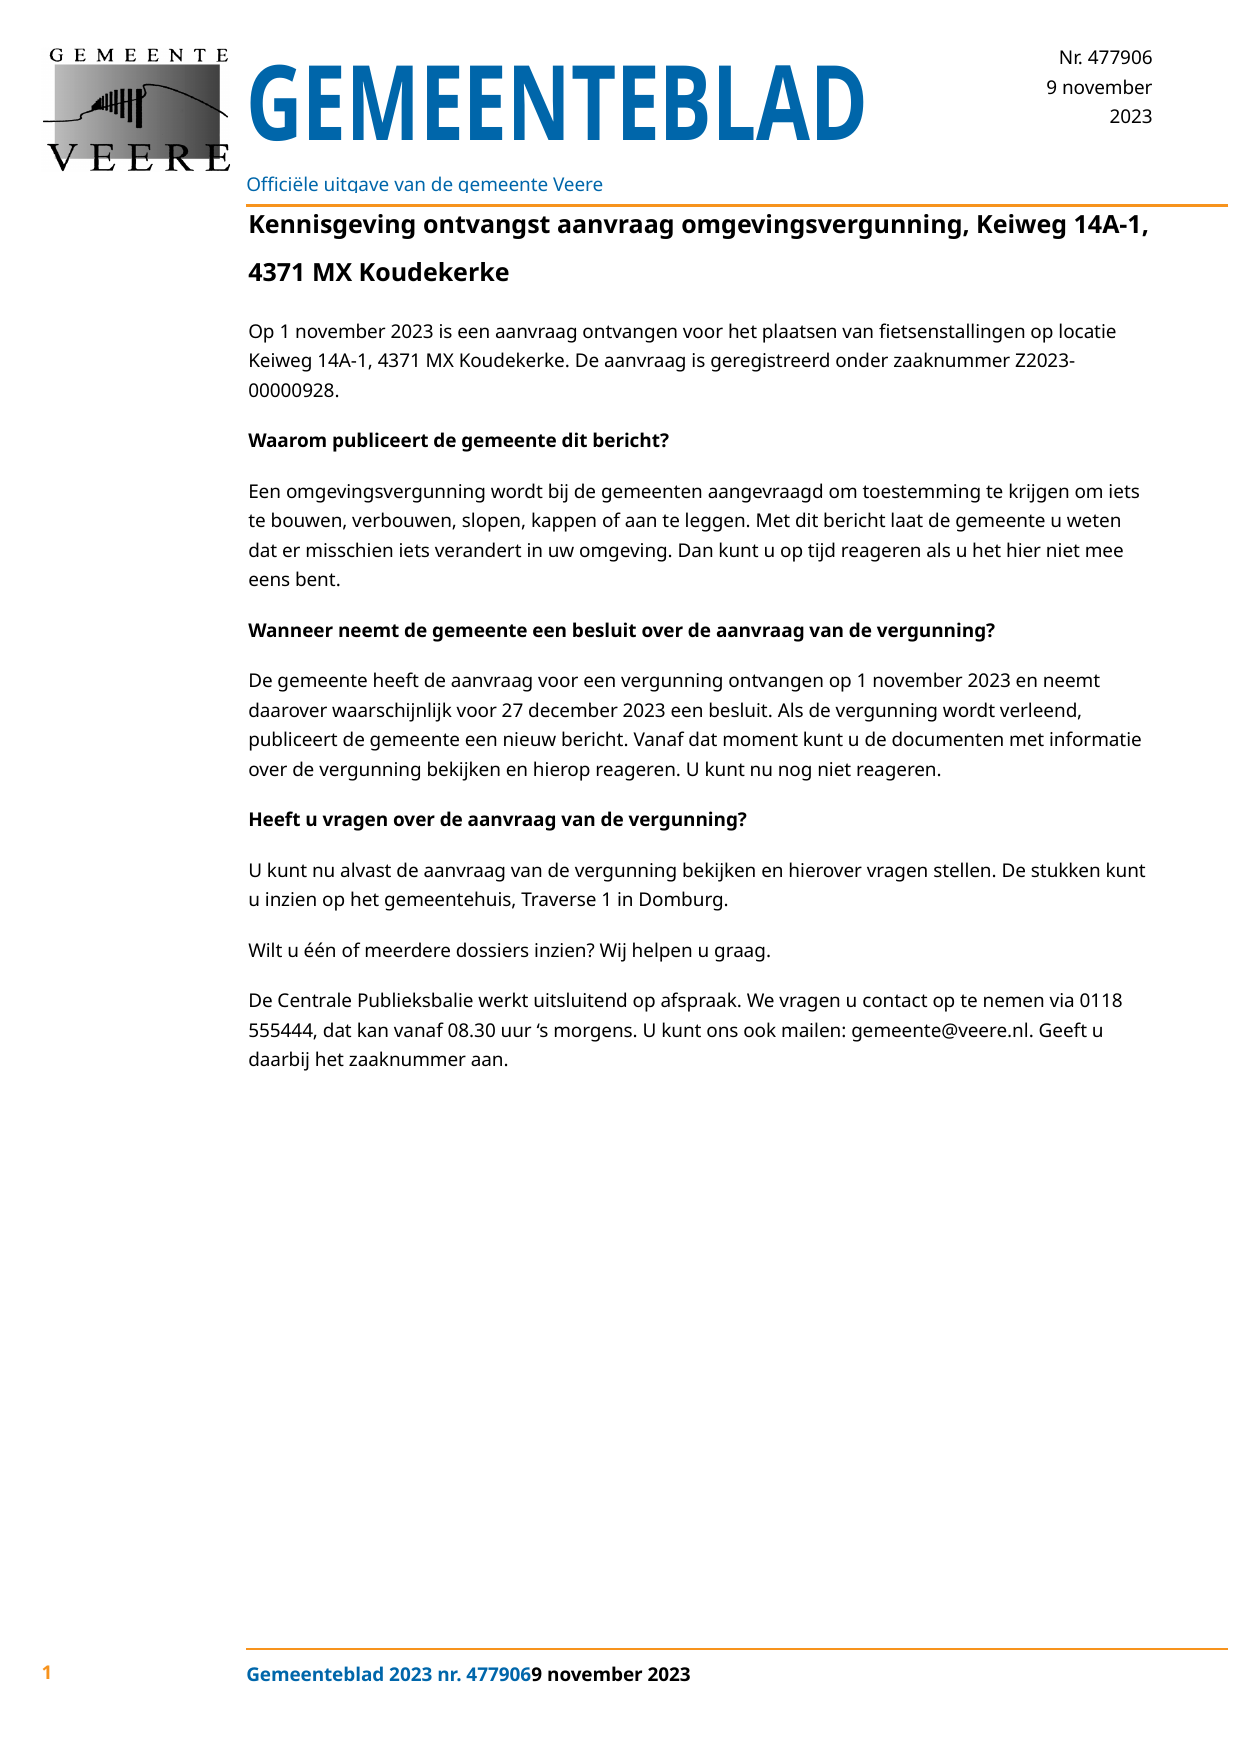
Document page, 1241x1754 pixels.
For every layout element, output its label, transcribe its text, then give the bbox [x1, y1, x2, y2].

text U kunt nu alvast de aanvraag van de vergunning bekijken en hierover vragen stellen. De stukken kunt u inzien op het gemeentehuis, Traverse 1 in Domburg. [248, 857, 1152, 912]
text Wanneer neemt de gemeente een besluit over de aanvraag van de vergunning? [248, 617, 1152, 643]
text Op 1 november 2023 is een aanvraag ontvangen voor het plaatsen van fietsenstallingen op locatie Keiweg 14A-1, 4371 MX Koudekerke. De aanvraag is geregistreerd onder zaaknummer Z2023-00000928. [248, 318, 1152, 403]
text Heeft u vragen over de aanvraag van de vergunning? [248, 807, 1152, 832]
text Kennisgeving ontvangst aanvraag omgevingsvergunning, Keiweg 14A-1, 4371 MX Koudekerke [248, 207, 1152, 288]
picture [41, 47, 231, 172]
text De gemeente heeft de aanvraag voor een vergunning ontvangen op 1 november 2023 en neemt daarover waarschijnlijk voor 27 december 2023 een besluit. Als de vergunning wordt verleend, publiceert de gemeente een nieuw bericht. Vanaf dat moment kunt u de documenten met informatie over de vergunning bekijken en hierop reageren. U kunt nu nog niet reageren. [248, 667, 1152, 782]
text Wilt u één of meerdere dossiers inzien? Wij helpen u graag. [248, 937, 1152, 963]
text Waarom publiceert de gemeente dit bericht? [248, 427, 1152, 453]
text Een omgevingsvergunning wordt bij de gemeenten aangevraagd om toestemming te krijgen om iets te bouwen, verbouwen, slopen, kappen of aan te leggen. Met dit bericht laat de gemeente u weten dat er misschien iets verandert in uw omgeving. Dan kunt u op tijd reageren als u het hier niet mee eens bent. [248, 478, 1152, 592]
text De Centrale Publieksbalie werkt uitsluitend op afspraak. We vragen u contact op te nemen via 0118 555444, dat kan vanaf 08.30 uur ‘s morgens. U kunt ons ook mailen: gemeente@veere.nl. Geeft u daarbij het zaaknummer aan. [248, 987, 1152, 1072]
